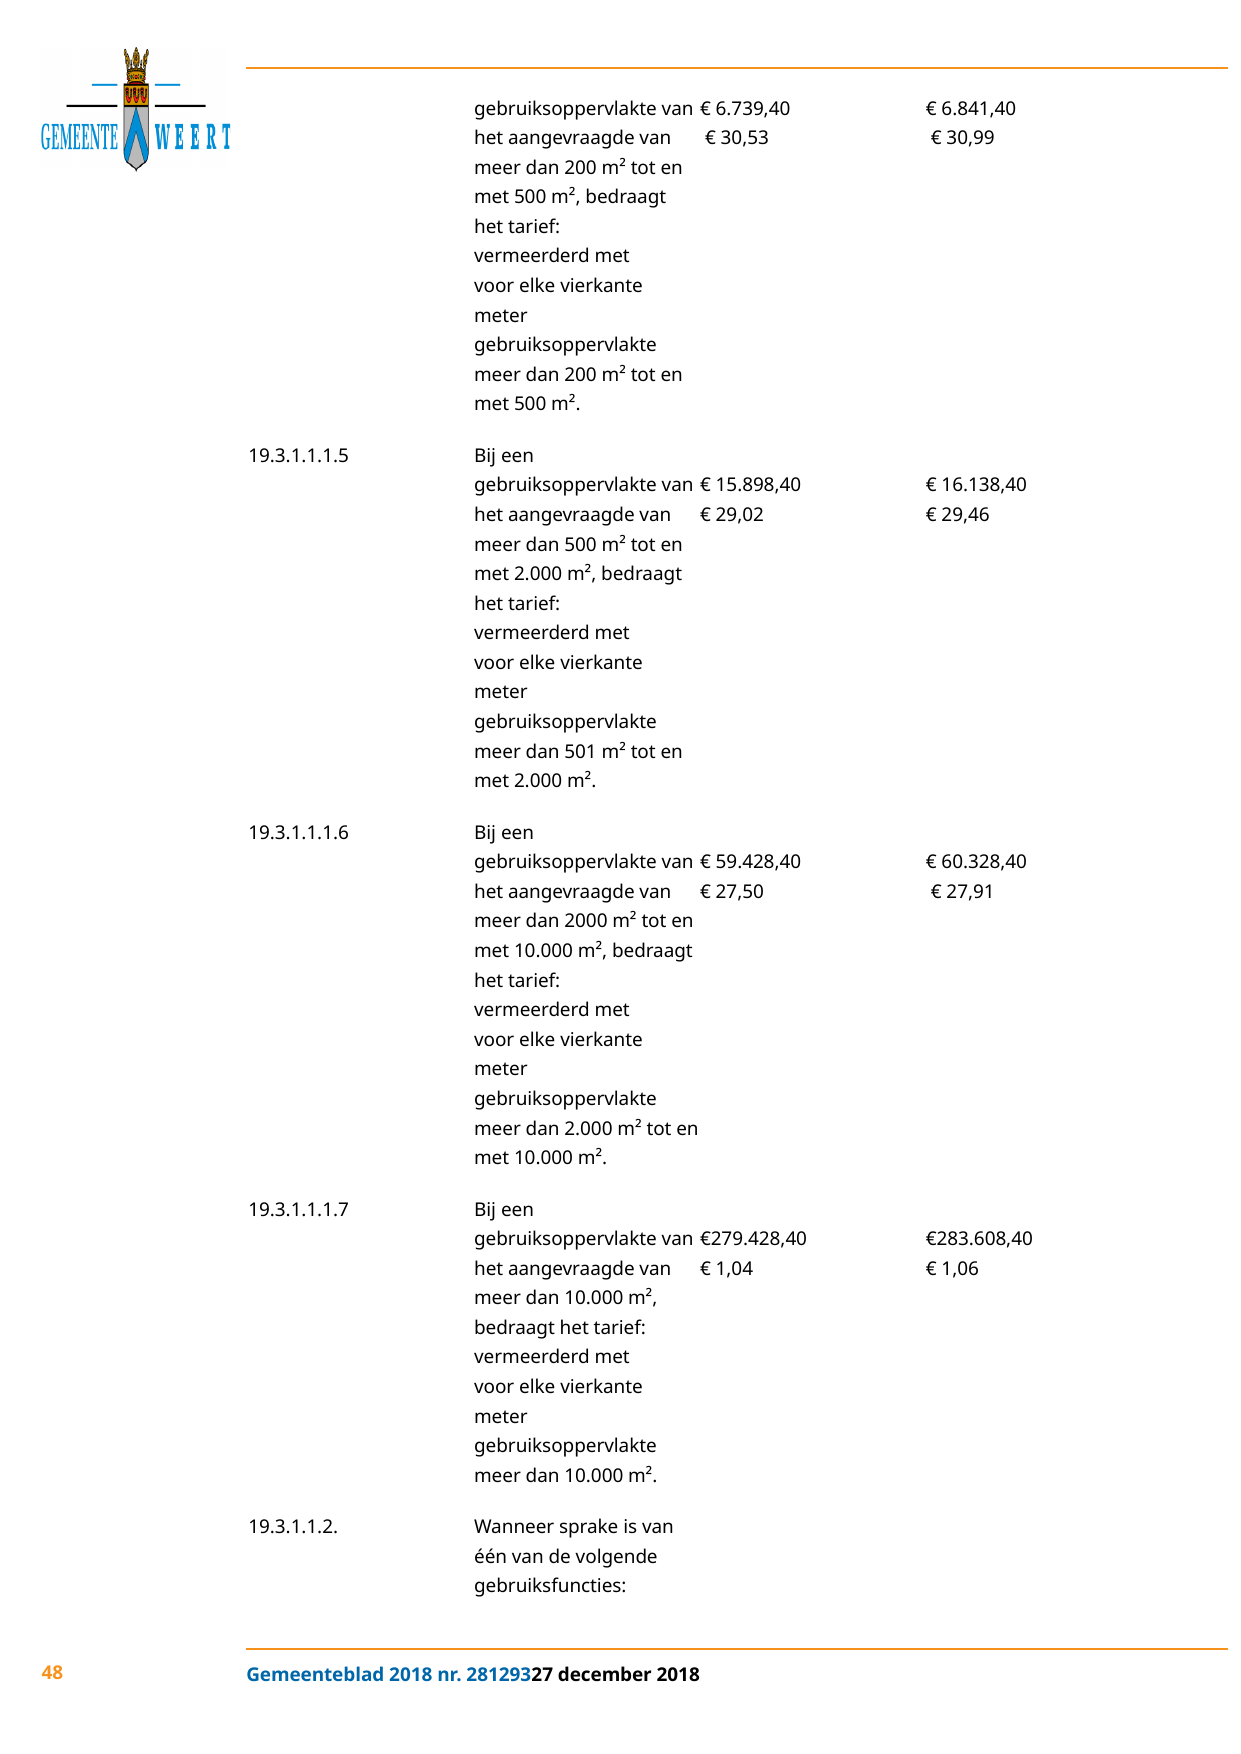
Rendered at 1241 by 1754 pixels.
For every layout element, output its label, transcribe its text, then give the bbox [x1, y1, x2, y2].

table_cell [248, 416, 474, 442]
table_cell [700, 1488, 926, 1513]
table_cell € 6.841,40 € 30,99 [926, 95, 1152, 416]
table_cell €279.428,40 € 1,04 [700, 1196, 926, 1488]
table_cell Bij een gebruiksoppervlakte van het aangevraagde van meer dan 10.000 m², bedraagt het tarief: vermeerderd met voor elke vierkante meter gebruiksoppervlakte meer dan 10.000 m². [474, 1196, 700, 1488]
table_cell [926, 1488, 1152, 1513]
table_cell [248, 95, 474, 416]
table_cell [700, 1514, 926, 1598]
table_cell €283.608,40 € 1,06 [926, 1196, 1152, 1488]
table_cell € 15.898,40 € 29,02 [700, 442, 926, 793]
table_cell [700, 416, 926, 442]
table_cell 19.3.1.1.1.5 [248, 442, 474, 793]
table_cell [700, 793, 926, 819]
table_cell [248, 1488, 474, 1513]
table_cell [474, 793, 700, 819]
table_cell Bij een gebruiksoppervlakte van het aangevraagde van meer dan 2000 m² tot en met 10.000 m², bedraagt het tarief: vermeerderd met voor elke vierkante meter gebruiksoppervlakte meer dan 2.000 m² tot en met 10.000 m². [474, 819, 700, 1170]
table_cell € 60.328,40 € 27,91 [926, 819, 1152, 1170]
table_cell [926, 416, 1152, 442]
table_cell Wanneer sprake is van één van de volgende gebruiksfuncties: [474, 1514, 700, 1598]
table_cell [474, 416, 700, 442]
picture [41, 47, 231, 172]
table_cell € 6.739,40 € 30,53 [700, 95, 926, 416]
table_cell € 16.138,40 € 29,46 [926, 442, 1152, 793]
table_cell [248, 793, 474, 819]
table_cell € 59.428,40 € 27,50 [700, 819, 926, 1170]
table_cell 19.3.1.1.1.7 [248, 1196, 474, 1488]
table_cell [926, 793, 1152, 819]
table_cell [474, 1488, 700, 1513]
table_cell gebruiksoppervlakte van het aangevraagde van meer dan 200 m² tot en met 500 m², bedraagt het tarief: vermeerderd met voor elke vierkante meter gebruiksoppervlakte meer dan 200 m² tot en met 500 m². [474, 95, 700, 416]
table_cell 19.3.1.1.1.6 [248, 819, 474, 1170]
table_cell [248, 1170, 474, 1196]
table_cell 19.3.1.1.2. [248, 1514, 474, 1598]
table_cell [700, 1170, 926, 1196]
table_cell Bij een gebruiksoppervlakte van het aangevraagde van meer dan 500 m² tot en met 2.000 m², bedraagt het tarief: vermeerderd met voor elke vierkante meter gebruiksoppervlakte meer dan 501 m² tot en met 2.000 m². [474, 442, 700, 793]
table_cell [474, 1170, 700, 1196]
table_cell [926, 1514, 1152, 1598]
table_cell [926, 1170, 1152, 1196]
